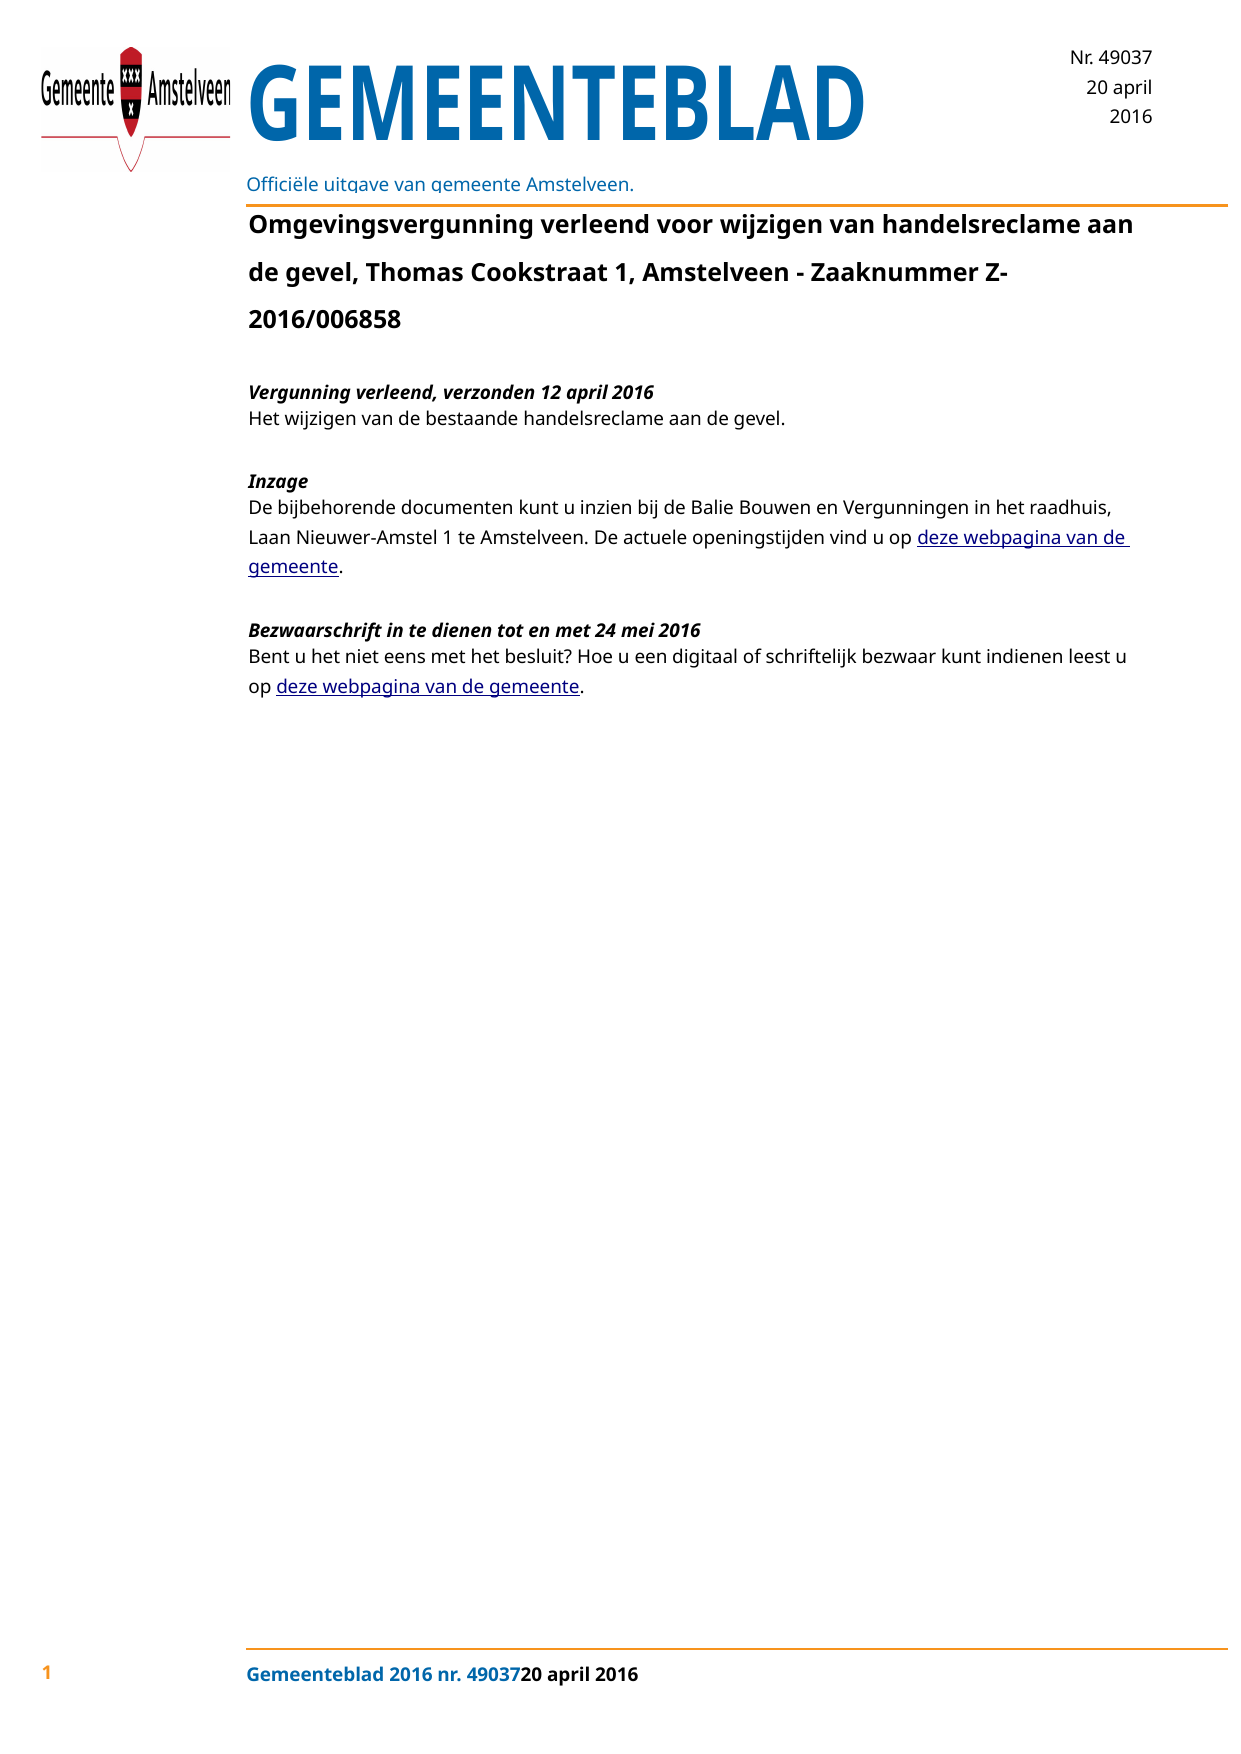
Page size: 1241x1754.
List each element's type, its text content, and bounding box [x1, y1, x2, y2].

text Omgevingsvergunning verleend voor wijzigen van handelsreclame aan de gevel, Thomas Cookstraat 1, Amstelveen - Zaaknummer Z-2016/006858 [248, 207, 1152, 336]
picture [41, 47, 231, 172]
text Vergunning verleend, verzonden 12 april 2016 [248, 379, 1152, 405]
text De bijbehorende documenten kunt u inzien bij de Balie Bouwen en Vergunningen in het raadhuis, Laan Nieuwer-Amstel 1 te Amstelveen. De actuele openingstijden vind u op deze webpagina van de gemeente. [248, 494, 1152, 579]
text Het wijzigen van de bestaande handelsreclame aan de gevel. [248, 405, 1152, 431]
text Inzage [248, 469, 1152, 494]
text Bezwaarschrift in te dienen tot en met 24 mei 2016 [248, 618, 1152, 643]
text Bent u het niet eens met het besluit? Hoe u een digitaal of schriftelijk bezwaar kunt indienen leest u op deze webpagina van de gemeente. [248, 643, 1152, 699]
